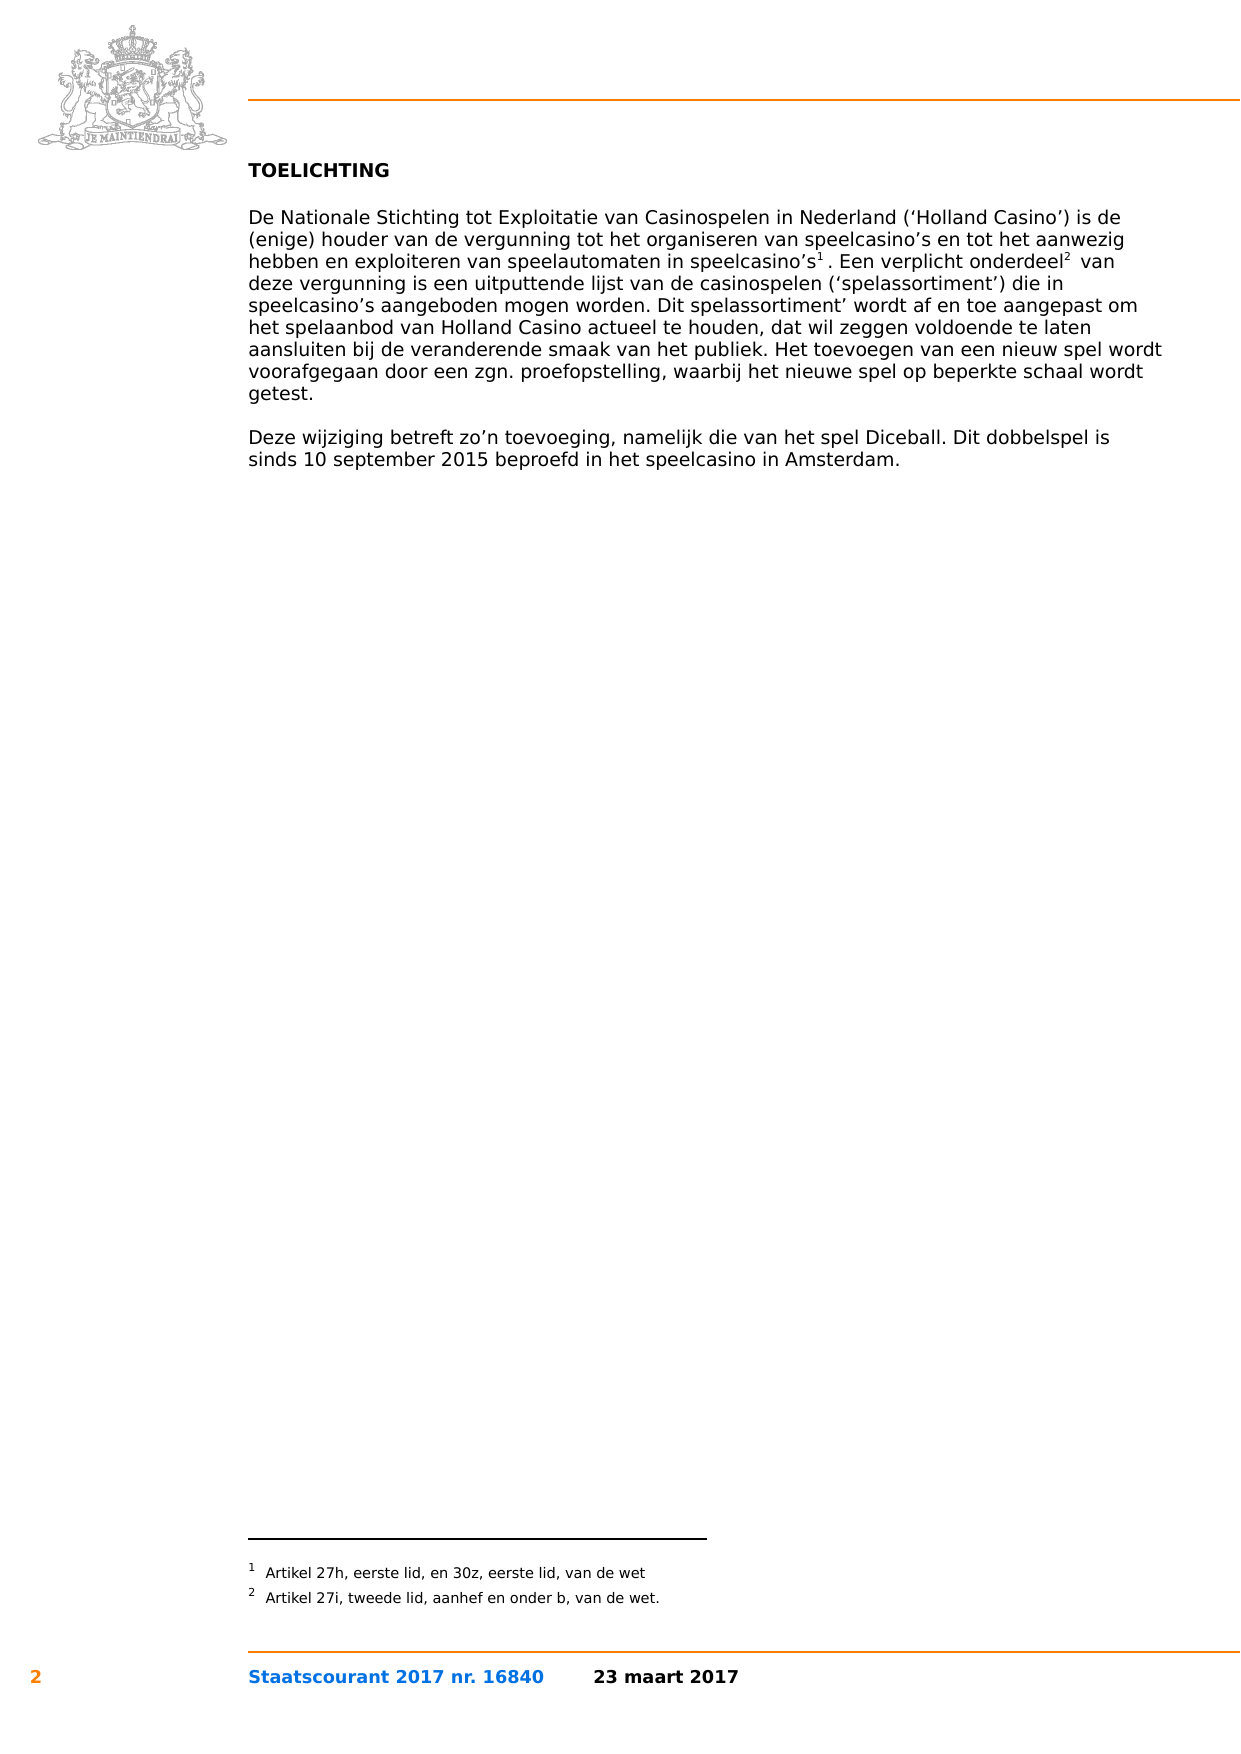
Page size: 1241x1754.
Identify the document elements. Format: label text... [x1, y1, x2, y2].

subtitle TOELICHTING [248, 160, 1163, 182]
text Artikel 27h, eerste lid, en 30z, eerste lid, van de wet [248, 1561, 1163, 1583]
picture [38, 25, 227, 150]
text Artikel 27i, tweede lid, aanhef en onder b, van de wet. [248, 1586, 1163, 1608]
text De Nationale Stichting tot Exploitatie van Casinospelen in Nederland (‘Holland Casino’) is de (enige) houder van de vergunning tot het organiseren van speelcasino’s en tot het aanwezig hebben en exploiteren van speelautomaten in speelcasino’s. Een verplicht onderdeel van deze vergunning is een uitputtende lijst van de casinospelen (‘spelassortiment’) die in speelcasino’s aangeboden mogen worden. Dit spelassortiment’ wordt af en toe aangepast om het spelaanbod van Holland Casino actueel te houden, dat wil zeggen voldoende te laten aansluiten bij de veranderende smaak van het publiek. Het toevoegen van een nieuw spel wordt voorafgegaan door een zgn. proefopstelling, waarbij het nieuwe spel op beperkte schaal wordt getest. [248, 207, 1163, 405]
text Deze wijziging betreft zo’n toevoeging, namelijk die van het spel Diceball. Dit dobbelspel is sinds 10 september 2015 beproefd in het speelcasino in Amsterdam. [248, 427, 1163, 471]
